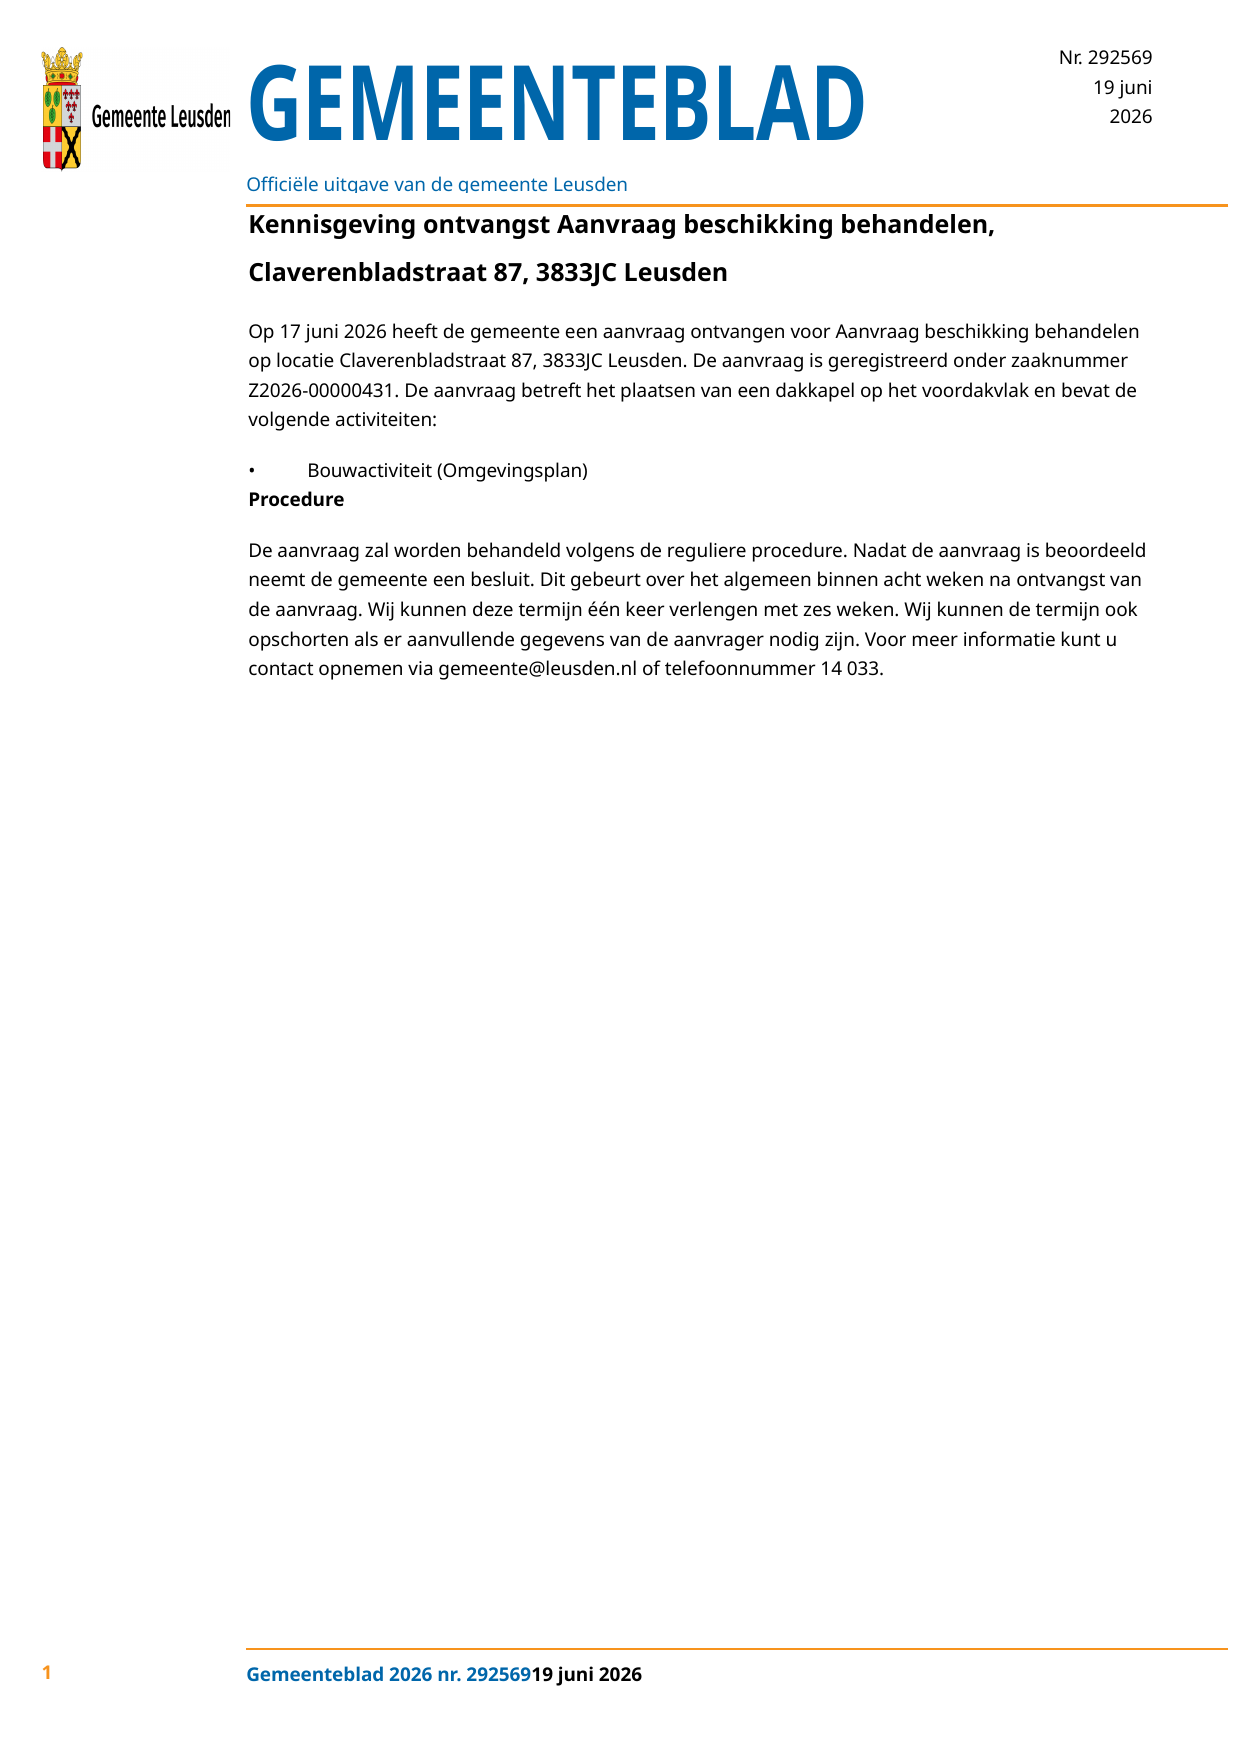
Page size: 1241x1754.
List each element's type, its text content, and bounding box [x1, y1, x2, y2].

list Bouwactiviteit (Omgevingsplan) [248, 457, 1152, 483]
text De aanvraag zal worden behandeld volgens de reguliere procedure. Nadat de aanvraag is beoordeeld neemt de gemeente een besluit. Dit gebeurt over het algemeen binnen acht weken na ontvangst van de aanvraag. Wij kunnen deze termijn één keer verlengen met zes weken. Wij kunnen de termijn ook opschorten als er aanvullende gegevens van de aanvrager nodig zijn. Voor meer informatie kunt u contact opnemen via gemeente@leusden.nl of telefoonnummer 14 033. [248, 537, 1152, 681]
text Kennisgeving ontvangst Aanvraag beschikking behandelen, Claverenbladstraat 87, 3833JC Leusden [248, 207, 1152, 288]
text Procedure [248, 487, 1152, 512]
text Op 17 juni 2026 heeft de gemeente een aanvraag ontvangen voor Aanvraag beschikking behandelen op locatie Claverenbladstraat 87, 3833JC Leusden. De aanvraag is geregistreerd onder zaaknummer Z2026-00000431. De aanvraag betreft het plaatsen van een dakkapel op het voordakvlak en bevat de volgende activiteiten: [248, 318, 1152, 432]
picture [41, 47, 231, 172]
